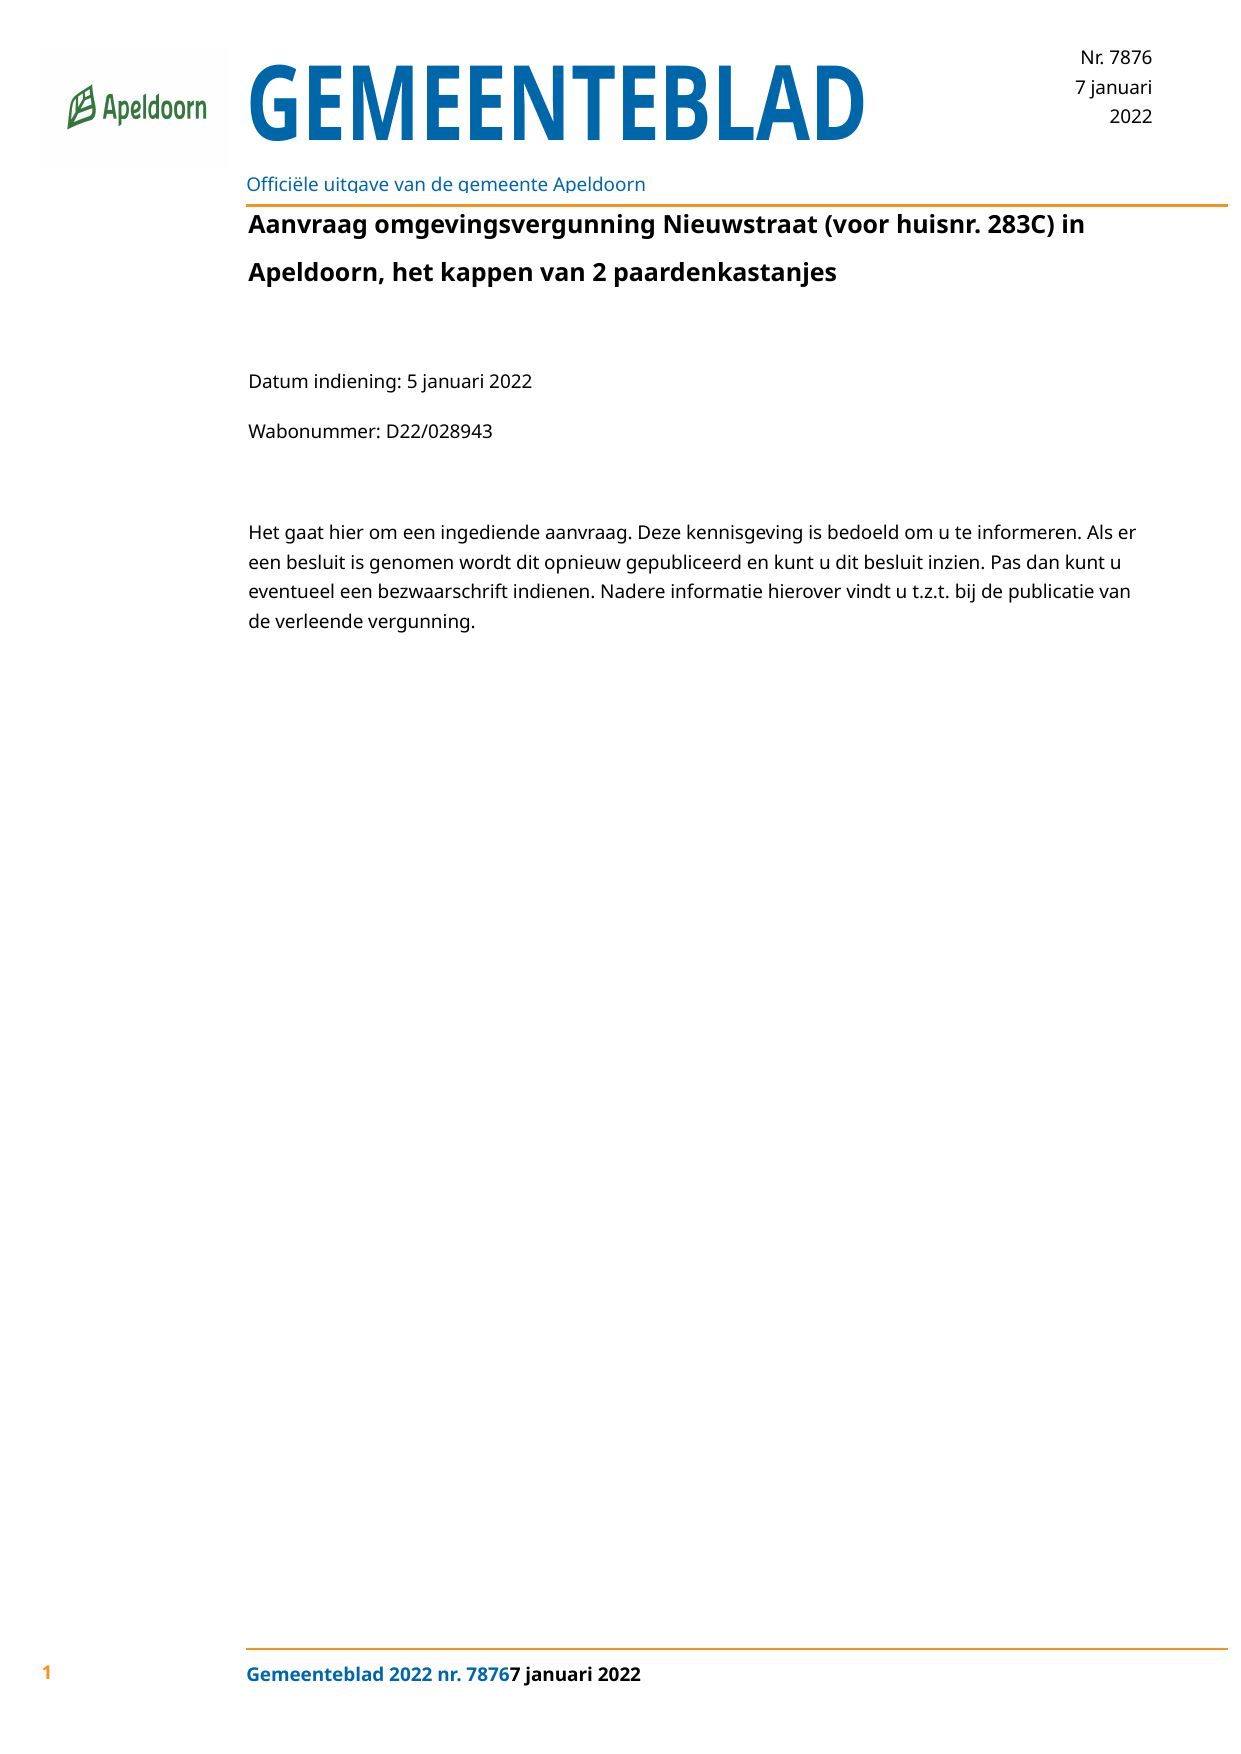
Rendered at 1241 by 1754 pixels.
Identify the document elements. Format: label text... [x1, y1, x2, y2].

text Wabonummer: D22/028943 [248, 419, 1152, 444]
picture [41, 47, 231, 172]
text Datum indiening: 5 januari 2022 [248, 368, 1152, 394]
text Het gaat hier om een ingediende aanvraag. Deze kennisgeving is bedoeld om u te informeren. Als er een besluit is genomen wordt dit opnieuw gepubliceerd en kunt u dit besluit inzien. Pas dan kunt u eventueel een bezwaarschrift indienen. Nadere informatie hierover vindt u t.z.t. bij de publicatie van de verleende vergunning. [248, 519, 1152, 634]
text Aanvraag omgevingsvergunning Nieuwstraat (voor huisnr. 283C) in Apeldoorn, het kappen van 2 paardenkastanjes [248, 207, 1152, 288]
